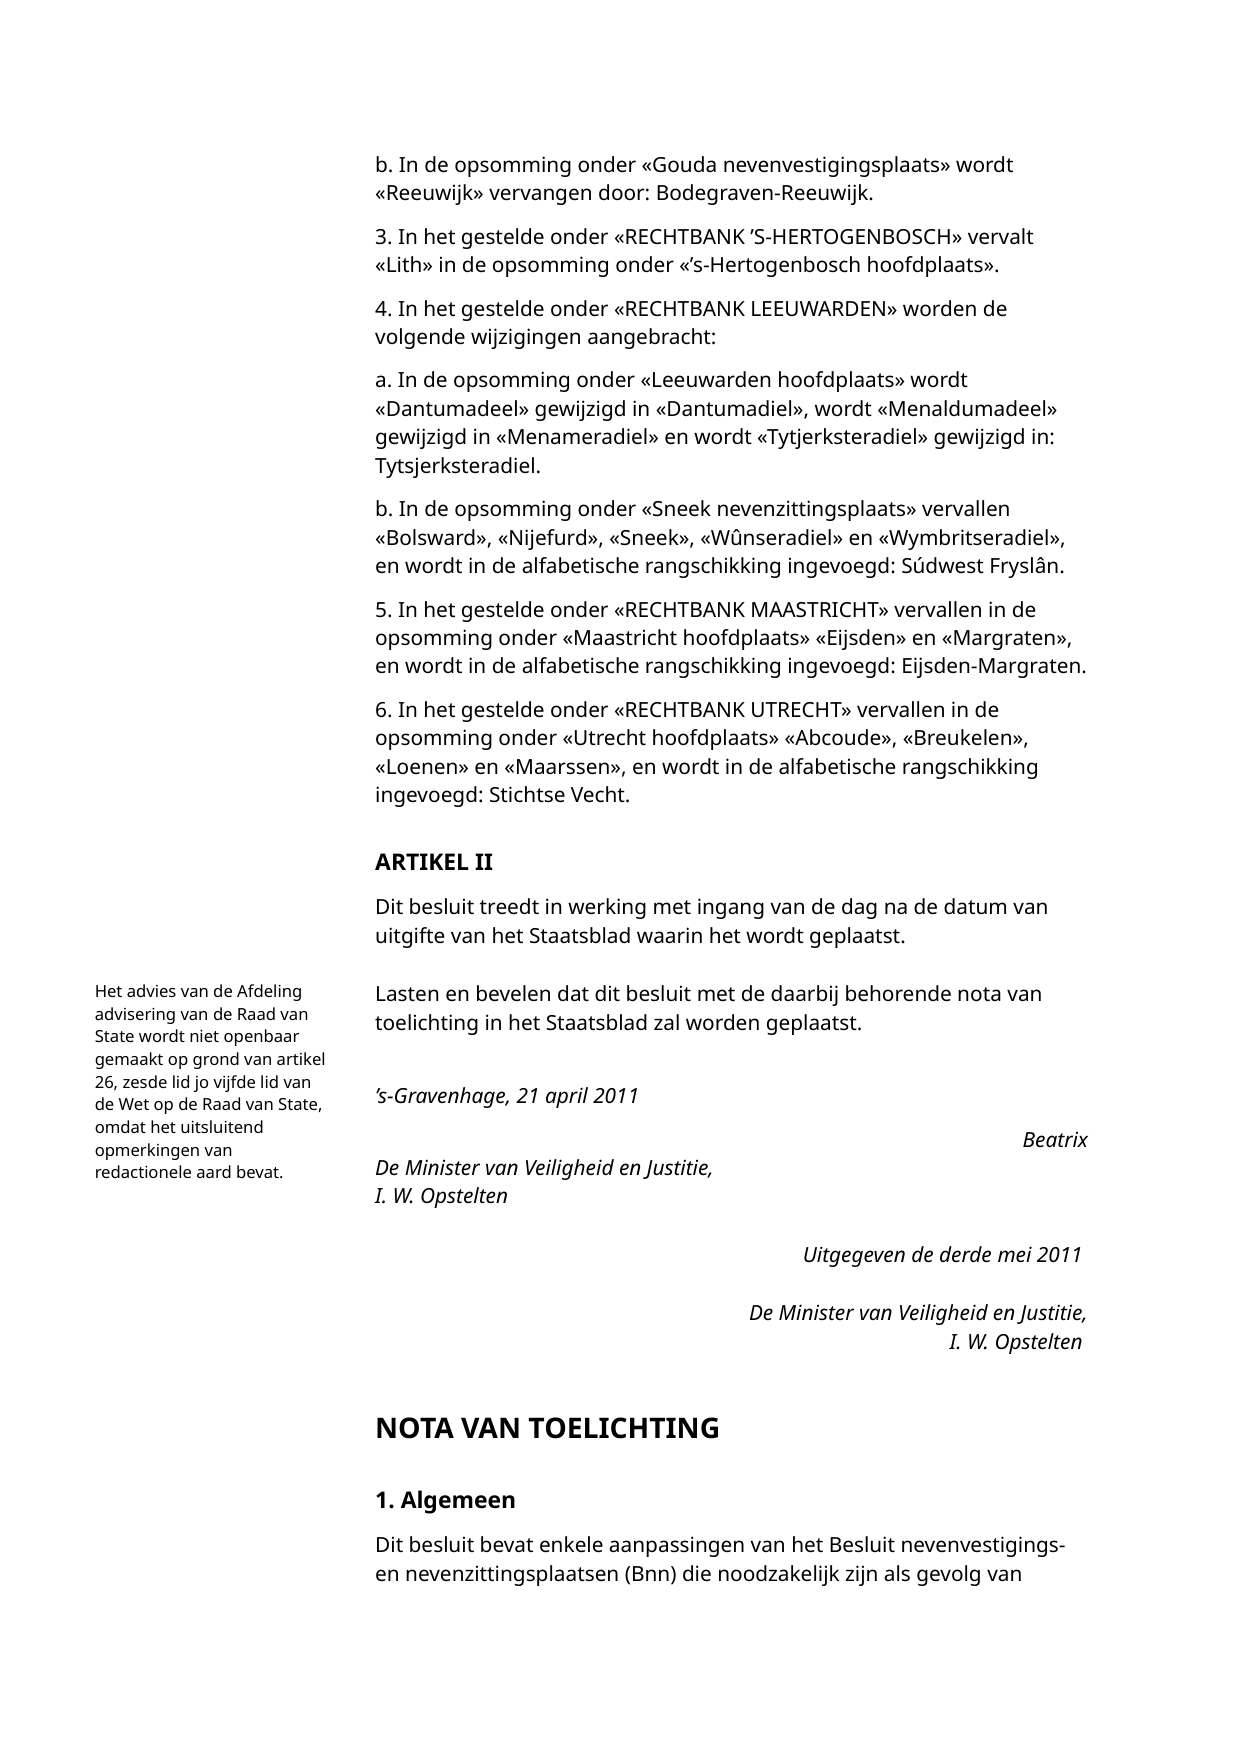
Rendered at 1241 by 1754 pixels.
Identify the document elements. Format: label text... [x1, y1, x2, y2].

text Dit besluit bevat enkele aanpassingen van het Besluit nevenvestigings- en nevenzittingsplaatsen (Bnn) die noodzakelijk zijn als gevolg van [375, 1530, 1090, 1587]
subtitle NOTA VAN TOELICHTING [375, 1408, 1090, 1446]
text Beatrix [375, 1125, 1090, 1153]
text Dit besluit treedt in werking met ingang van de dag na de datum van uitgifte van het Staatsblad waarin het wordt geplaatst. [375, 892, 1090, 949]
text ’s-Gravenhage, 21 april 2011 [375, 1081, 1090, 1110]
text De Minister van Veiligheid en Justitie, [375, 1153, 1090, 1182]
subtitle 1. Algemeen [375, 1484, 1090, 1515]
text 6. In het gestelde onder «RECHTBANK UTRECHT» vervallen in de opsomming onder «Utrecht hoofdplaats» «Abcoude», «Breukelen», «Loenen» en «Maarssen», en wordt in de alfabetische rangschikking ingevoegd: Stichtse Vecht. [375, 695, 1090, 809]
text b. In de opsomming onder «Sneek nevenzittingsplaats» vervallen «Bolsward», «Nijefurd», «Sneek», «Wûnseradiel» en «Wymbritseradiel», en wordt in de alfabetische rangschikking ingevoegd: Súdwest Fryslân. [375, 494, 1090, 580]
text a. In de opsomming onder «Leeuwarden hoofdplaats» wordt «Dantumadeel» gewijzigd in «Dantumadiel», wordt «Menaldumadeel» gewijzigd in «Menameradiel» en wordt «Tytjerksteradiel» gewijzigd in: Tytsjerksteradiel. [375, 366, 1090, 479]
text I. W. Opstelten [375, 1182, 1090, 1210]
text 3. In het gestelde onder «RECHTBANK ’S-HERTOGENBOSCH» vervalt «Lith» in de opsomming onder «’s-Hertogenbosch hoofdplaats». [375, 222, 1090, 279]
text b. In de opsomming onder «Gouda nevenvestigingsplaats» wordt «Reeuwijk» vervangen door: Bodegraven-Reeuwijk. [375, 150, 1090, 207]
text 4. In het gestelde onder «RECHTBANK LEEUWARDEN» worden de volgende wijzigingen aangebracht: [375, 294, 1090, 351]
subtitle ARTIKEL II [375, 846, 1090, 877]
text I. W. Opstelten [375, 1327, 1090, 1355]
text De Minister van Veiligheid en Justitie, [375, 1298, 1090, 1327]
text Lasten en bevelen dat dit besluit met de daarbij behorende nota van toelichting in het Staatsblad zal worden geplaatst. [375, 979, 1090, 1036]
text Uitgegeven de derde mei 2011 [375, 1240, 1090, 1268]
text Het advies van de Afdeling advisering van de Raad van State wordt niet openbaar gemaakt op grond van artikel 26, zesde lid jo vijfde lid van de Wet op de Raad van State, omdat het uitsluitend opmerkingen van redactionele aard bevat. [94, 979, 328, 1184]
text 5. In het gestelde onder «RECHTBANK MAASTRICHT» vervallen in de opsomming onder «Maastricht hoofdplaats» «Eijsden» en «Margraten», en wordt in de alfabetische rangschikking ingevoegd: Eijsden-Margraten. [375, 595, 1090, 680]
